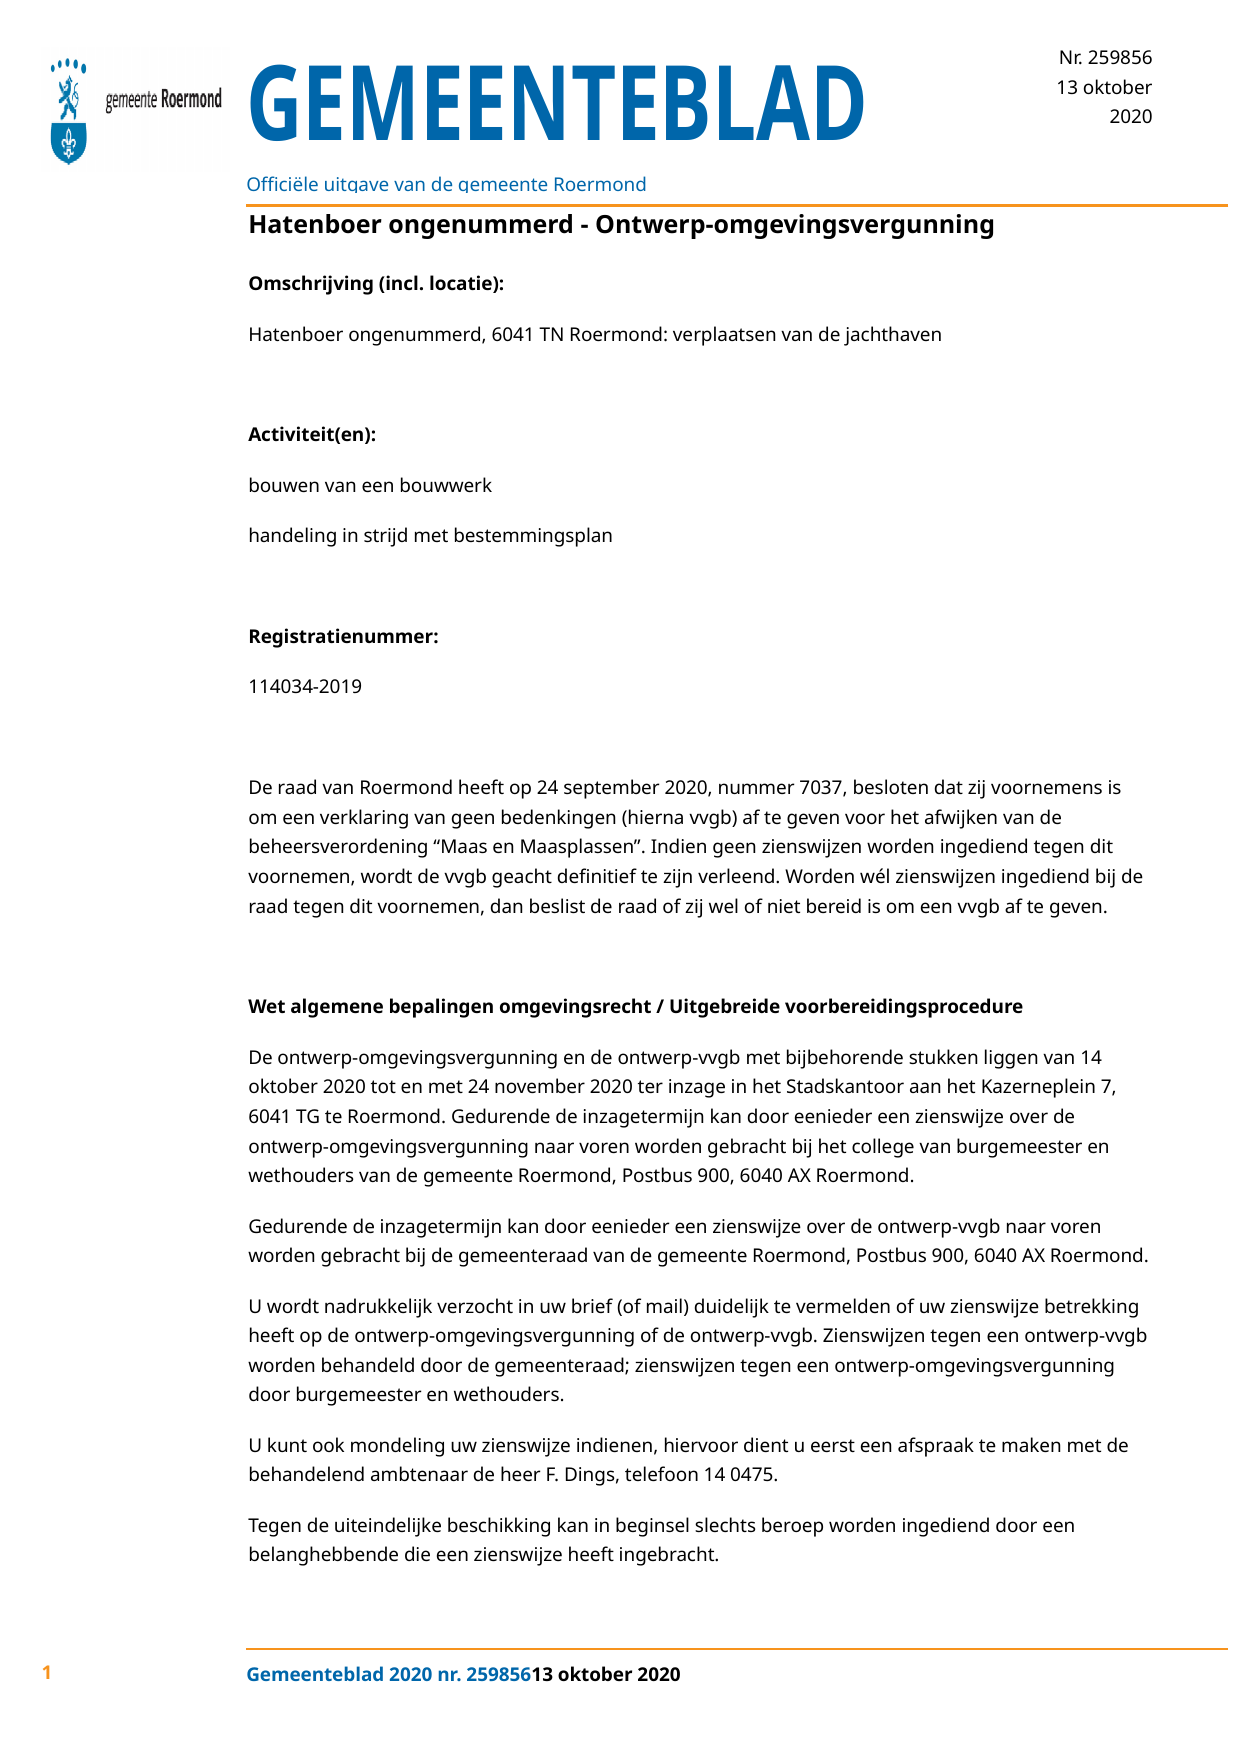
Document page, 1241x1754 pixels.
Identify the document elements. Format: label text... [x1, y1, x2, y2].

text Wet algemene bepalingen omgevingsrecht / Uitgebreide voorbereidingsprocedure [248, 994, 1152, 1019]
text Activiteit(en): [248, 422, 1152, 447]
picture [41, 47, 231, 172]
text Hatenboer ongenummerd, 6041 TN Roermond: verplaatsen van de jachthaven [248, 321, 1152, 346]
text bouwen van een bouwwerk [248, 472, 1152, 498]
text U wordt nadrukkelijk verzocht in uw brief (of mail) duidelijk te vermelden of uw zienswijze betrekking heeft op de ontwerp-omgevingsvergunning of de ontwerp-vvgb. Zienswijzen tegen een ontwerp-vvgb worden behandeld door de gemeenteraad; zienswijzen tegen een ontwerp-omgevingsvergunning door burgemeester en wethouders. [248, 1293, 1152, 1407]
text Hatenboer ongenummerd - Ontwerp-omgevingsvergunning [248, 207, 1152, 241]
text Registratienummer: [248, 623, 1152, 649]
text Omschrijving (incl. locatie): [248, 270, 1152, 296]
text handeling in strijd met bestemmingsplan [248, 522, 1152, 548]
text Gedurende de inzagetermijn kan door eenieder een zienswijze over de ontwerp-vvgb naar voren worden gebracht bij de gemeenteraad van de gemeente Roermond, Postbus 900, 6040 AX Roermond. [248, 1213, 1152, 1268]
text 114034-2019 [248, 674, 1152, 699]
text Tegen de uiteindelijke beschikking kan in beginsel slechts beroep worden ingediend door een belanghebbende die een zienswijze heeft ingebracht. [248, 1512, 1152, 1567]
text De raad van Roermond heeft op 24 september 2020, nummer 7037, besloten dat zij voornemens is om een verklaring van geen bedenkingen (hierna vvgb) af te geven voor het afwijken van de beheersverordening “Maas en Maasplassen”. Indien geen zienswijzen worden ingediend tegen dit voornemen, wordt de vvgb geacht definitief te zijn verleend. Worden wél zienswijzen ingediend bij de raad tegen dit voornemen, dan beslist de raad of zij wel of niet bereid is om een vvgb af te geven. [248, 774, 1152, 918]
text U kunt ook mondeling uw zienswijze indienen, hiervoor dient u eerst een afspraak te maken met de behandelend ambtenaar de heer F. Dings, telefoon 14 0475. [248, 1432, 1152, 1487]
text De ontwerp-omgevingsvergunning en de ontwerp-vvgb met bijbehorende stukken liggen van 14 oktober 2020 tot en met 24 november 2020 ter inzage in het Stadskantoor aan het Kazerneplein 7, 6041 TG te Roermond. Gedurende de inzagetermijn kan door eenieder een zienswijze over de ontwerp-omgevingsvergunning naar voren worden gebracht bij het college van burgemeester en wethouders van de gemeente Roermond, Postbus 900, 6040 AX Roermond. [248, 1044, 1152, 1188]
